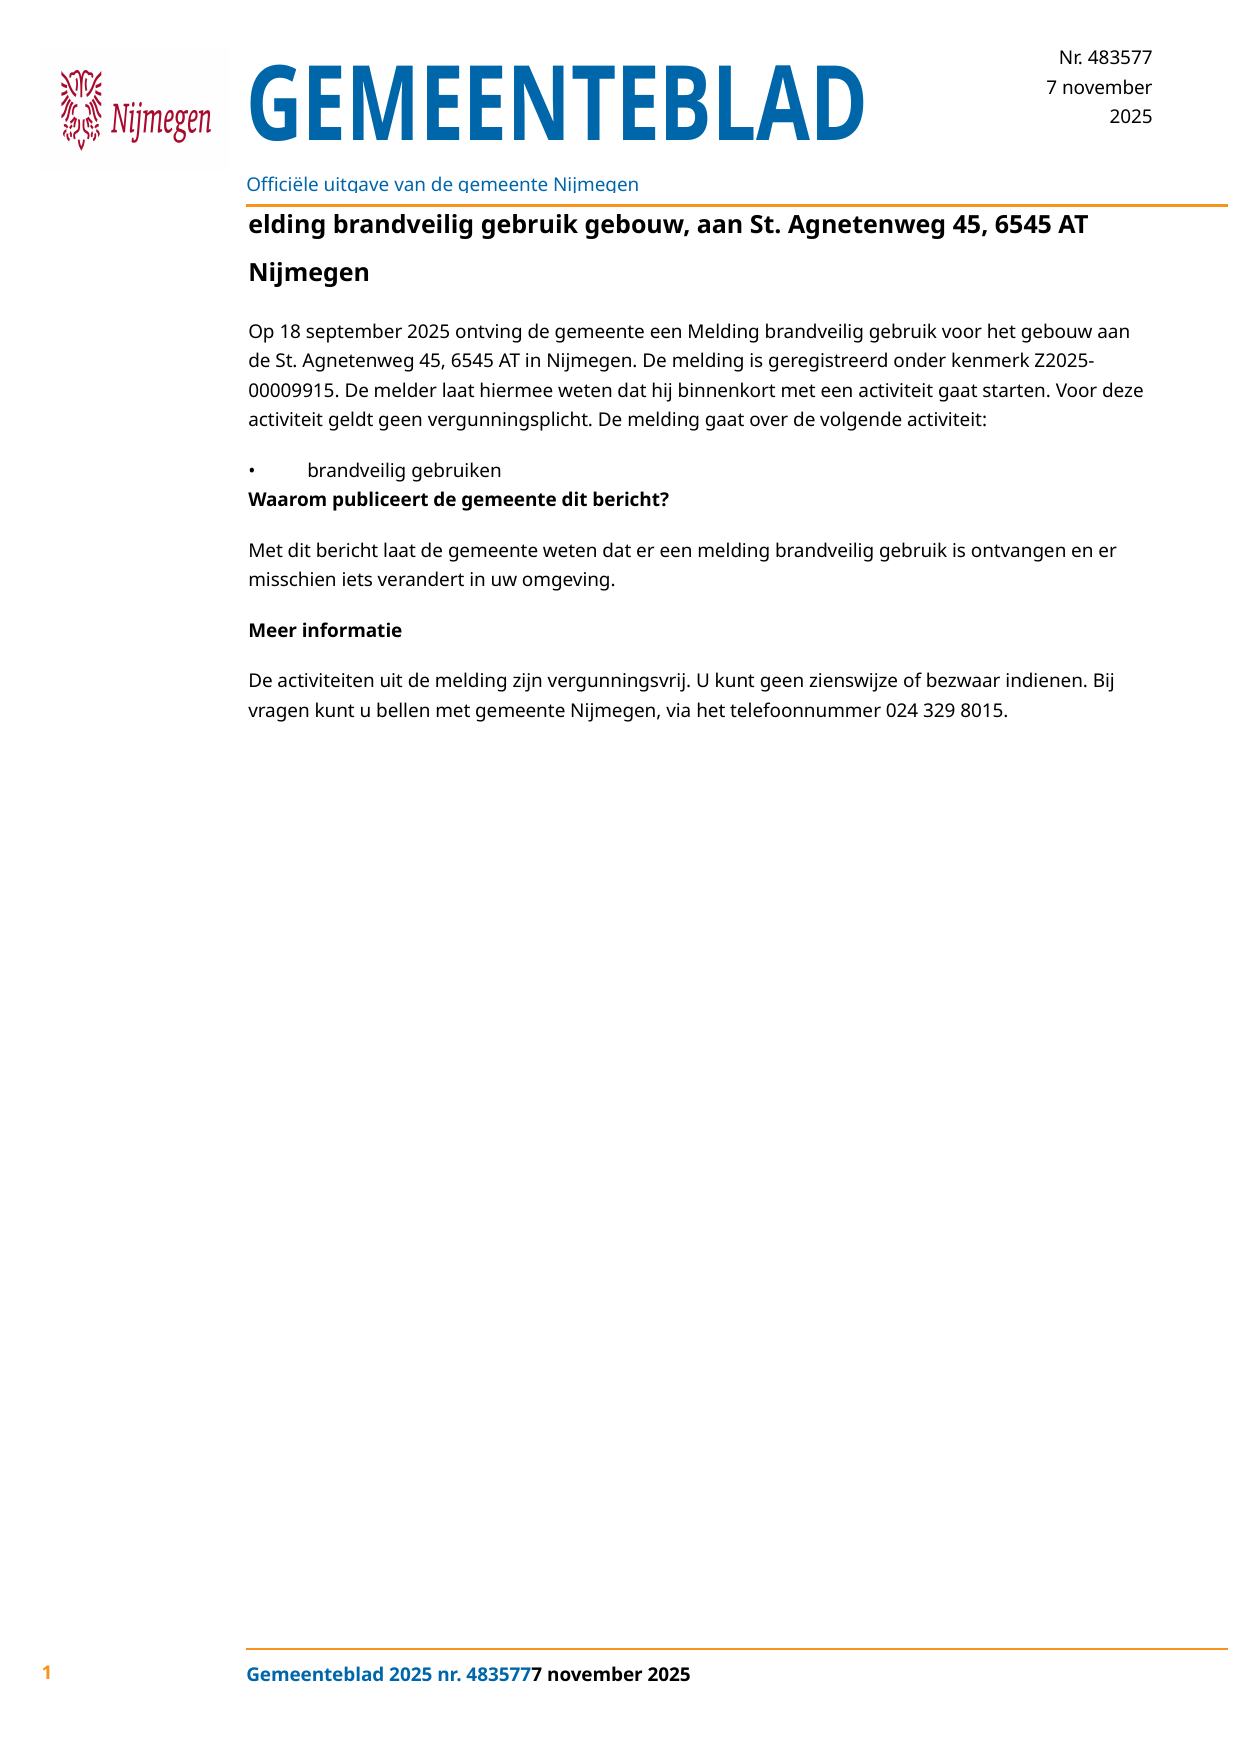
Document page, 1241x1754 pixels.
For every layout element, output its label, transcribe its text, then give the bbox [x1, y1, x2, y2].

list brandveilig gebruiken [248, 457, 1152, 483]
text De activiteiten uit de melding zijn vergunningsvrij. U kunt geen zienswijze of bezwaar indienen. Bij vragen kunt u bellen met gemeente Nijmegen, via het telefoonnummer 024 329 8015. [248, 667, 1152, 723]
text Met dit bericht laat de gemeente weten dat er een melding brandveilig gebruik is ontvangen en er misschien iets verandert in uw omgeving. [248, 537, 1152, 592]
text Meer informatie [248, 617, 1152, 643]
text elding brandveilig gebruik gebouw, aan St. Agnetenweg 45, 6545 AT Nijmegen [248, 207, 1152, 288]
picture [41, 47, 231, 172]
text Waarom publiceert de gemeente dit bericht? [248, 487, 1152, 512]
text Op 18 september 2025 ontving de gemeente een Melding brandveilig gebruik voor het gebouw aan de St. Agnetenweg 45, 6545 AT in Nijmegen. De melding is geregistreerd onder kenmerk Z2025-00009915. De melder laat hiermee weten dat hij binnenkort met een activiteit gaat starten. Voor deze activiteit geldt geen vergunningsplicht. De melding gaat over de volgende activiteit: [248, 318, 1152, 432]
